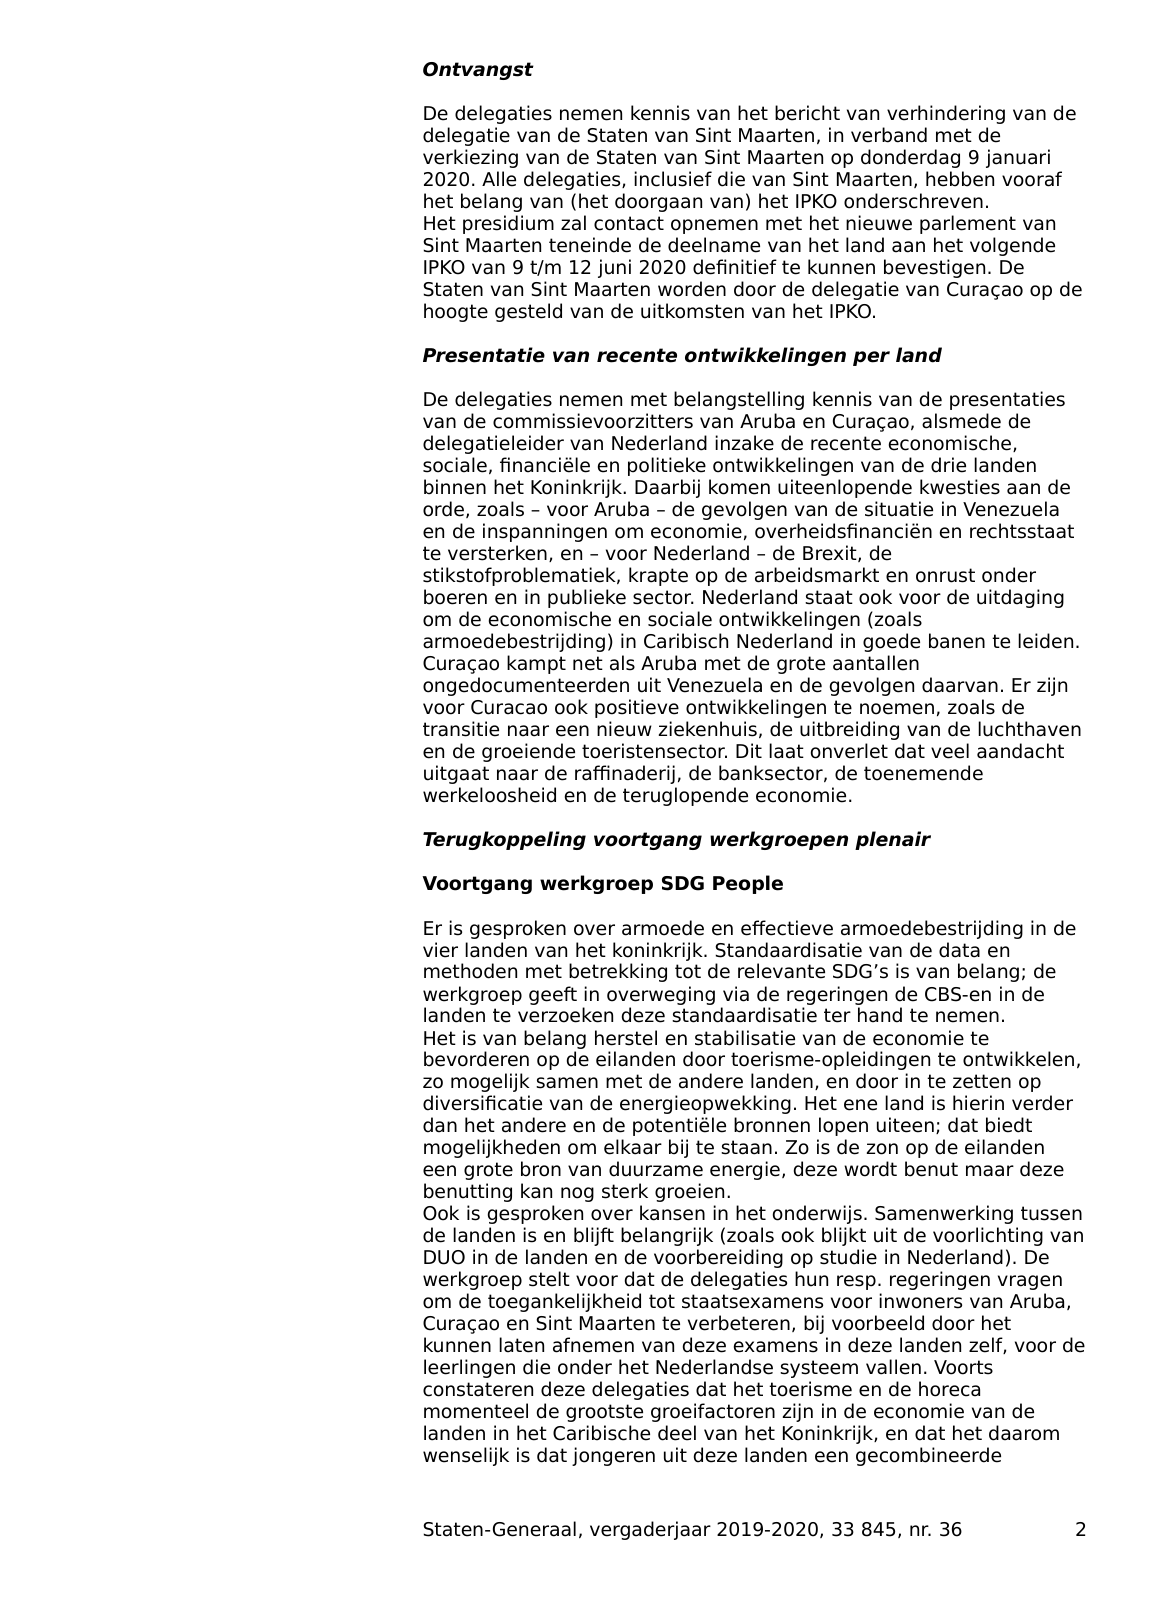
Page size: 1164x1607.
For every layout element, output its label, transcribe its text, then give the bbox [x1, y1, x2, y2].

text Ook is gesproken over kansen in het onderwijs. Samenwerking tussen de landen is en blijft belangrijk (zoals ook blijkt uit de voorlichting van DUO in de landen en de voorbereiding op studie in Nederland). De werkgroep stelt voor dat de delegaties hun resp. regeringen vragen om de toegankelijkheid tot staatsexamens voor inwoners van Aruba, Curaçao en Sint Maarten te verbeteren, bij voorbeeld door het kunnen laten afnemen van deze examens in deze landen zelf, voor de leerlingen die onder het Nederlandse systeem vallen. Voorts constateren deze delegaties dat het toerisme en de horeca momenteel de grootste groeifactoren zijn in de economie van de landen in het Caribische deel van het Koninkrijk, en dat het daarom wenselijk is dat jongeren uit deze landen een gecombineerde [422, 1203, 1087, 1467]
text Het presidium zal contact opnemen met het nieuwe parlement van Sint Maarten teneinde de deelname van het land aan het volgende IPKO van 9 t/m 12 juni 2020 definitief te kunnen bevestigen. De Staten van Sint Maarten worden door de delegatie van Curaçao op de hoogte gesteld van de uitkomsten van het IPKO. [422, 213, 1087, 323]
text Er is gesproken over armoede en effectieve armoedebestrijding in de vier landen van het koninkrijk. Standaardisatie van de data en methoden met betrekking tot de relevante SDG’s is van belang; de werkgroep geeft in overweging via de regeringen de CBS-en in de landen te verzoeken deze standaardisatie ter hand te nemen. [422, 917, 1087, 1027]
subtitle Presentatie van recente ontwikkelingen per land [422, 345, 1087, 367]
subtitle Voortgang werkgroep SDG People [422, 873, 1087, 895]
text De delegaties nemen met belangstelling kennis van de presentaties van de commissievoorzitters van Aruba en Curaçao, alsmede de delegatieleider van Nederland inzake de recente economische, sociale, financiële en politieke ontwikkelingen van de drie landen binnen het Koninkrijk. Daarbij komen uiteenlopende kwesties aan de orde, zoals – voor Aruba – de gevolgen van de situatie in Venezuela en de inspanningen om economie, overheidsfinanciën en rechtsstaat te versterken, en – voor Nederland – de Brexit, de stikstofproblematiek, krapte op de arbeidsmarkt en onrust onder boeren en in publieke sector. Nederland staat ook voor de uitdaging om de economische en sociale ontwikkelingen (zoals armoedebestrijding) in Caribisch Nederland in goede banen te leiden. Curaçao kampt net als Aruba met de grote aantallen ongedocumenteerden uit Venezuela en de gevolgen daarvan. Er zijn voor Curacao ook positieve ontwikkelingen te noemen, zoals de transitie naar een nieuw ziekenhuis, de uitbreiding van de luchthaven en de groeiende toeristensector. Dit laat onverlet dat veel aandacht uitgaat naar de raffinaderij, de banksector, de toenemende werkeloosheid en de teruglopende economie. [422, 389, 1087, 807]
subtitle Ontvangst [422, 59, 1087, 81]
text De delegaties nemen kennis van het bericht van verhindering van de delegatie van de Staten van Sint Maarten, in verband met de verkiezing van de Staten van Sint Maarten op donderdag 9 januari 2020. Alle delegaties, inclusief die van Sint Maarten, hebben vooraf het belang van (het doorgaan van) het IPKO onderschreven. [422, 103, 1087, 213]
subtitle Terugkoppeling voortgang werkgroepen plenair [422, 829, 1087, 851]
text Het is van belang herstel en stabilisatie van de economie te bevorderen op de eilanden door toerisme-opleidingen te ontwikkelen, zo mogelijk samen met de andere landen, en door in te zetten op diversificatie van de energieopwekking. Het ene land is hierin verder dan het andere en de potentiële bronnen lopen uiteen; dat biedt mogelijkheden om elkaar bij te staan. Zo is de zon op de eilanden een grote bron van duurzame energie, deze wordt benut maar deze benutting kan nog sterk groeien. [422, 1027, 1087, 1203]
